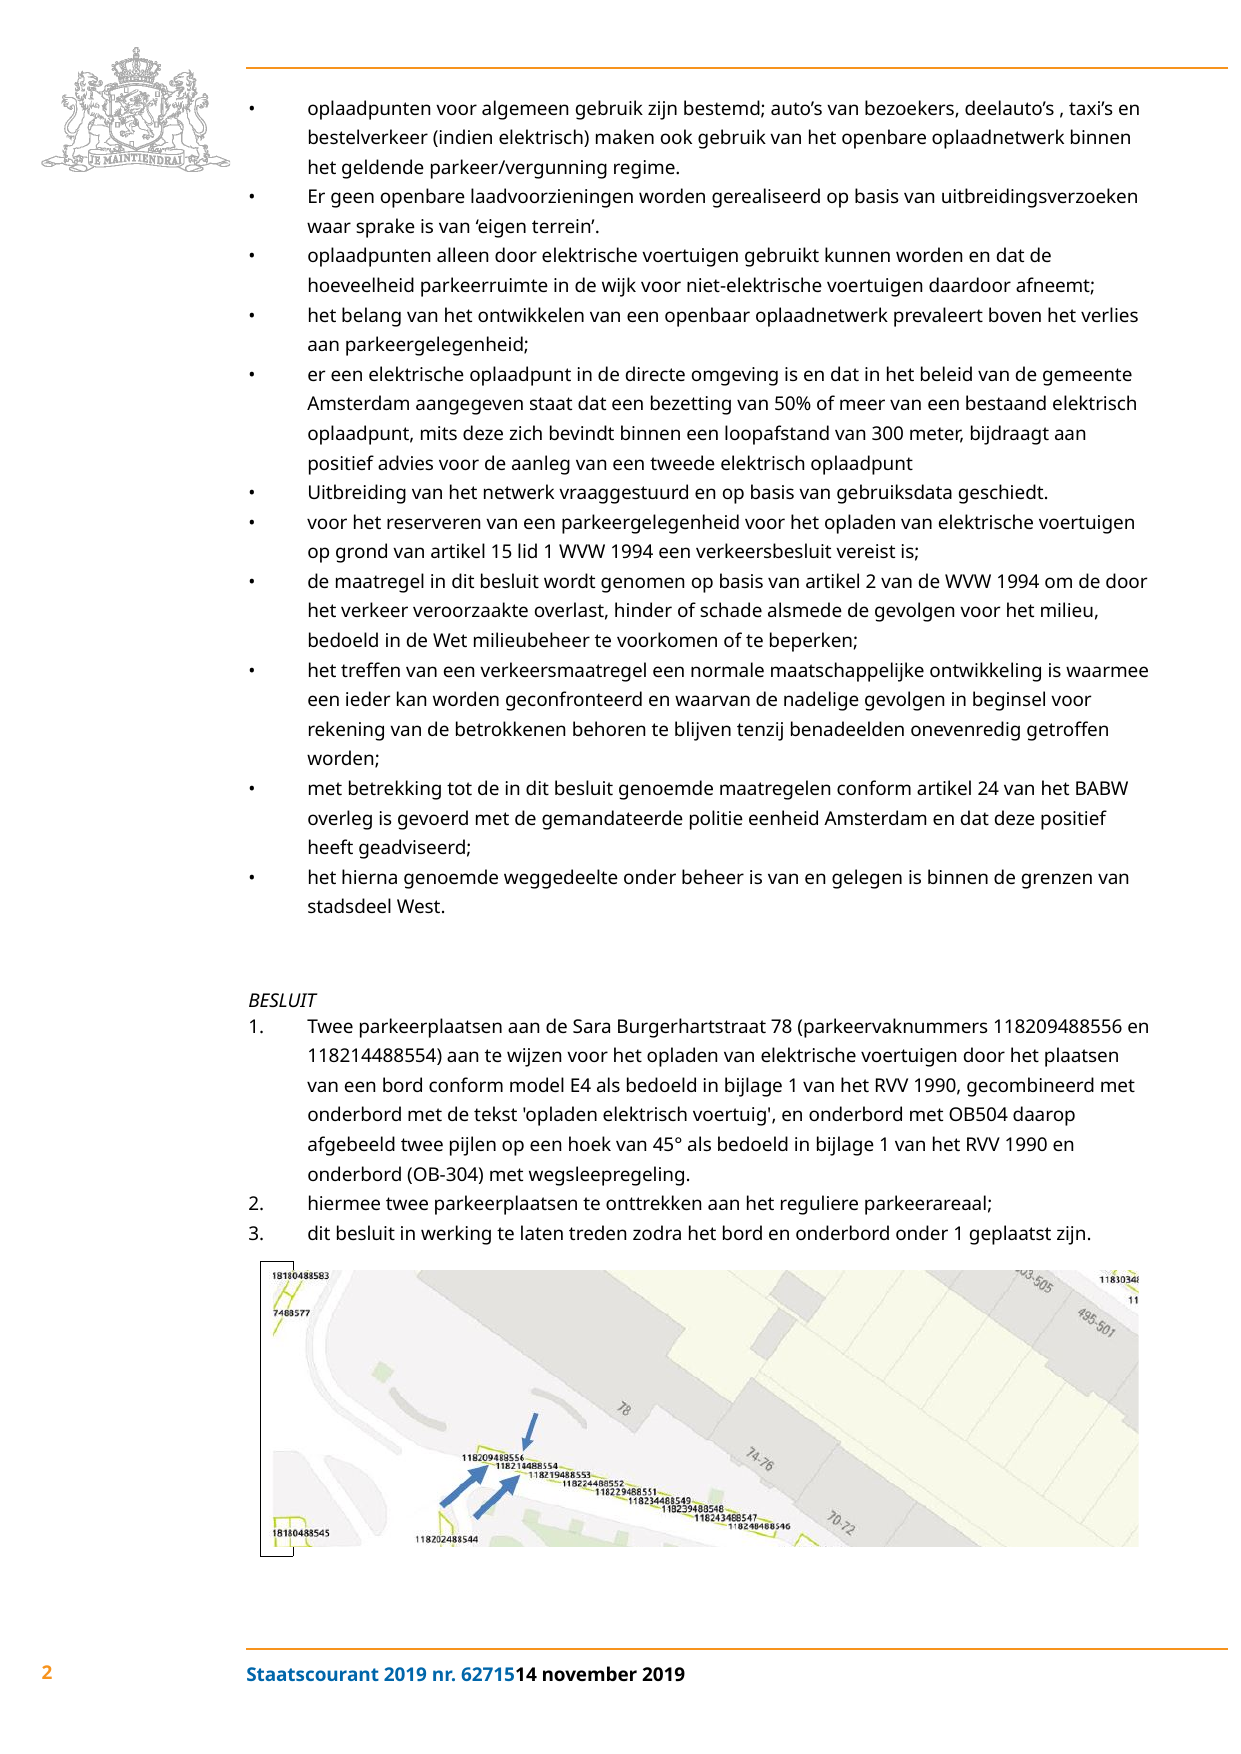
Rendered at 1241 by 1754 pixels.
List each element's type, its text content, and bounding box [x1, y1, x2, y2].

list hiermee twee parkeerplaatsen te onttrekken aan het reguliere parkeerareaal; [248, 1190, 1152, 1216]
list het hierna genoemde weggedeelte onder beheer is van en gelegen is binnen de grenzen van stadsdeel West. [248, 864, 1152, 919]
list er een elektrische oplaadpunt in de directe omgeving is en dat in het beleid van de gemeente Amsterdam aangegeven staat dat een bezetting van 50% of meer van een bestaand elektrisch oplaadpunt, mits deze zich bevindt binnen een loopafstand van 300 meter, bijdraagt aan positief advies voor de aanleg van een tweede elektrisch oplaadpunt [248, 361, 1152, 476]
list het treffen van een verkeersmaatregel een normale maatschappelijke ontwikkeling is waarmee een ieder kan worden geconfronteerd en waarvan de nadelige gevolgen in beginsel voor rekening van de betrokkenen behoren te blijven tenzij benadeelden onevenredig getroffen worden; [248, 657, 1152, 771]
list Er geen openbare laadvoorzieningen worden gerealiseerd op basis van uitbreidingsverzoeken waar sprake is van ‘eigen terrein’. [248, 183, 1152, 239]
list met betrekking tot de in dit besluit genoemde maatregelen conform artikel 24 van het BABW overleg is gevoerd met de gemandateerde politie eenheid Amsterdam en dat deze positief heeft geadviseerd; [248, 775, 1152, 860]
list dit besluit in werking te laten treden zodra het bord en onderbord onder 1 geplaatst zijn. [248, 1220, 1152, 1246]
list oplaadpunten voor algemeen gebruik zijn bestemd; auto’s van bezoekers, deelauto’s , taxi’s en bestelverkeer (indien elektrisch) maken ook gebruik van het openbare oplaadnetwerk binnen het geldende parkeer/vergunning regime. [248, 95, 1152, 180]
list oplaadpunten alleen door elektrische voertuigen gebruikt kunnen worden en dat de hoeveelheid parkeerruimte in de wijk voor niet-elektrische voertuigen daardoor afneemt; [248, 243, 1152, 298]
picture [41, 47, 231, 172]
list voor het reserveren van een parkeergelegenheid voor het opladen van elektrische voertuigen op grond van artikel 15 lid 1 WVW 1994 een verkeersbesluit vereist is; [248, 509, 1152, 564]
text BESLUIT [248, 987, 1152, 1013]
list het belang van het ontwikkelen van een openbaar oplaadnetwerk prevaleert boven het verlies aan parkeergelegenheid; [248, 302, 1152, 357]
list de maatregel in dit besluit wordt genomen op basis van artikel 2 van de WVW 1994 om de door het verkeer veroorzaakte overlast, hinder of schade alsmede de gevolgen voor het milieu, bedoeld in de Wet milieubeheer te voorkomen of te beperken; [248, 568, 1152, 653]
list Uitbreiding van het netwerk vraaggestuurd en op basis van gebruiksdata geschiedt. [248, 479, 1152, 505]
list Twee parkeerplaatsen aan de Sara Burgerhartstraat 78 (parkeervaknummers 118209488556 en 118214488554) aan te wijzen voor het opladen van elektrische voertuigen door het plaatsen van een bord conform model E4 als bedoeld in bijlage 1 van het RVV 1990, gecombineerd met onderbord met de tekst 'opladen elektrisch voertuig', en onderbord met OB504 daarop afgebeeld twee pijlen op een hoek van 45° als bedoeld in bijlage 1 van het RVV 1990 en onderbord (OB-304) met wegsleepregeling. [248, 1013, 1152, 1186]
picture [268, 1270, 1139, 1547]
